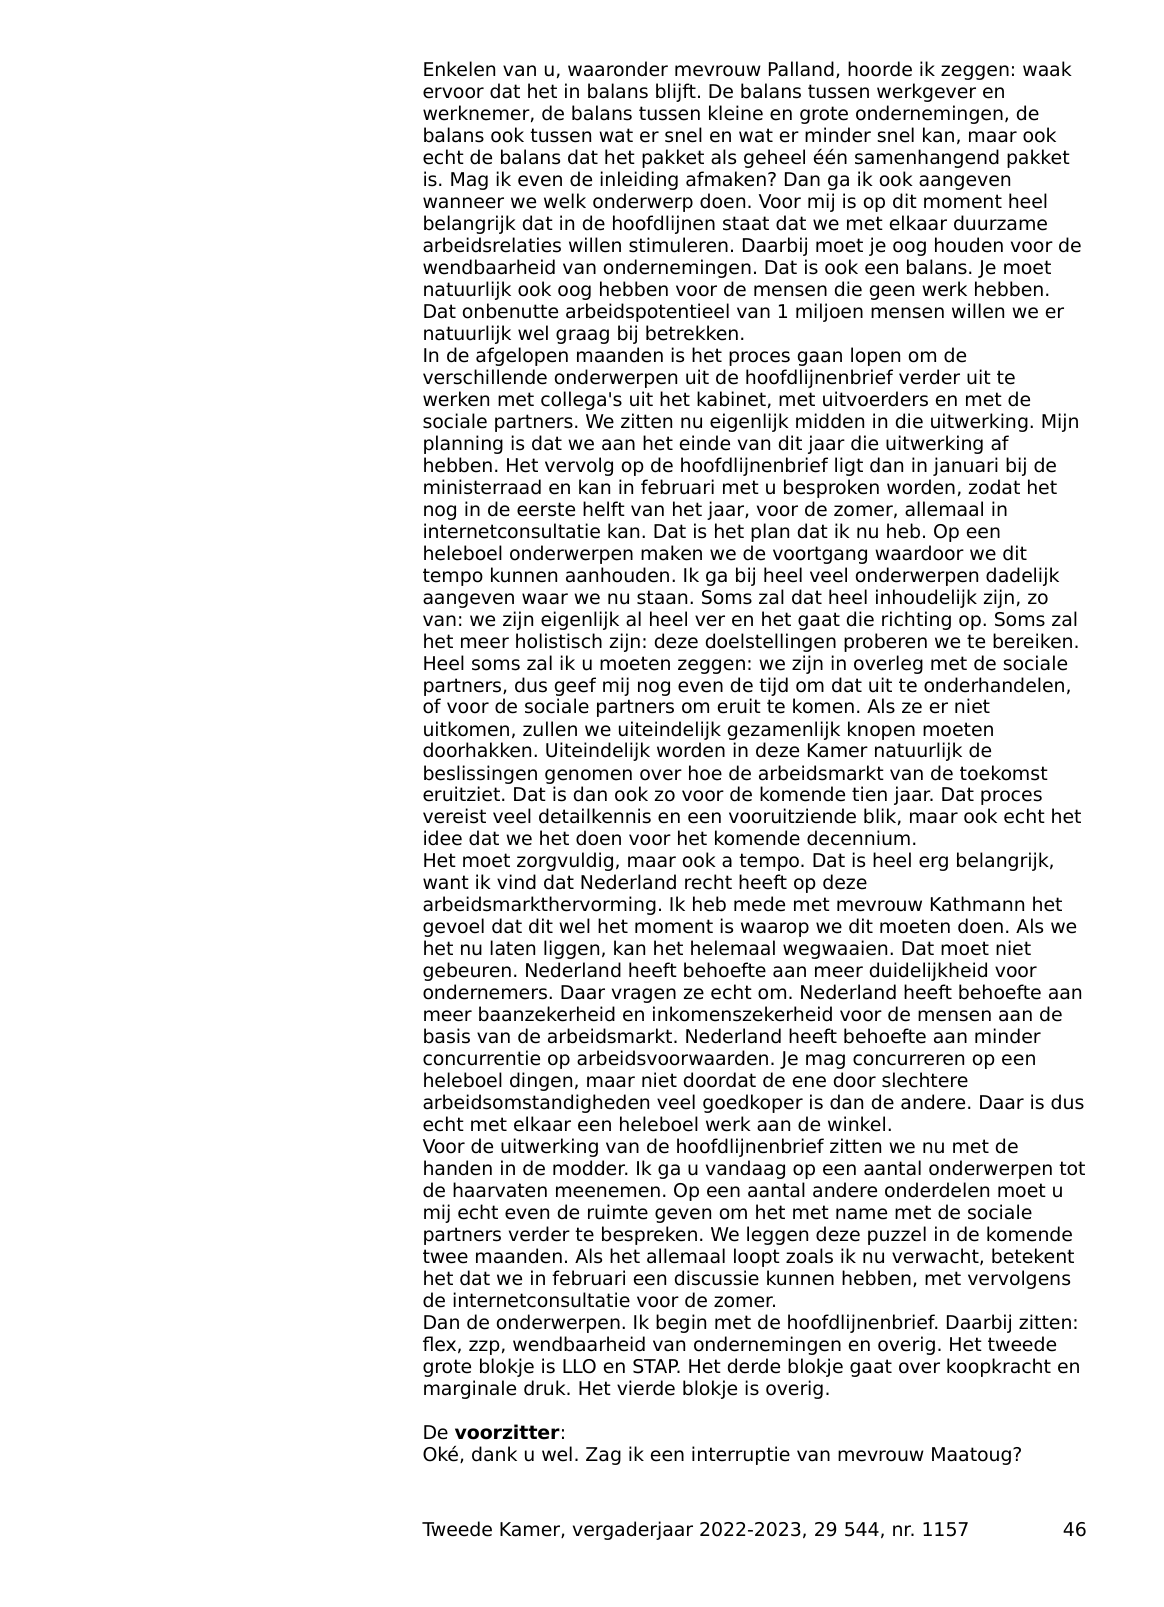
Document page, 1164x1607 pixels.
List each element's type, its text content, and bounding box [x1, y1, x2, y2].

text Enkelen van u, waaronder mevrouw Palland, hoorde ik zeggen: waak ervoor dat het in balans blijft. De balans tussen werkgever en werknemer, de balans tussen kleine en grote ondernemingen, de balans ook tussen wat er snel en wat er minder snel kan, maar ook echt de balans dat het pakket als geheel één samenhangend pakket is. Mag ik even de inleiding afmaken? Dan ga ik ook aangeven wanneer we welk onderwerp doen. Voor mij is op dit moment heel belangrijk dat in de hoofdlijnen staat dat we met elkaar duurzame arbeidsrelaties willen stimuleren. Daarbij moet je oog houden voor de wendbaarheid van ondernemingen. Dat is ook een balans. Je moet natuurlijk ook oog hebben voor de mensen die geen werk hebben. Dat onbenutte arbeidspotentieel van 1 miljoen mensen willen we er natuurlijk wel graag bij betrekken. [422, 59, 1087, 345]
text Het moet zorgvuldig, maar ook a tempo. Dat is heel erg belangrijk, want ik vind dat Nederland recht heeft op deze arbeidsmarkthervorming. Ik heb mede met mevrouw Kathmann het gevoel dat dit wel het moment is waarop we dit moeten doen. Als we het nu laten liggen, kan het helemaal wegwaaien. Dat moet niet gebeuren. Nederland heeft behoefte aan meer duidelijkheid voor ondernemers. Daar vragen ze echt om. Nederland heeft behoefte aan meer baanzekerheid en inkomenszekerheid voor de mensen aan de basis van de arbeidsmarkt. Nederland heeft behoefte aan minder concurrentie op arbeidsvoorwaarden. Je mag concurreren op een heleboel dingen, maar niet doordat de ene door slechtere arbeidsomstandigheden veel goedkoper is dan de andere. Daar is dus echt met elkaar een heleboel werk aan de winkel. [422, 850, 1087, 1136]
text In de afgelopen maanden is het proces gaan lopen om de verschillende onderwerpen uit de hoofdlijnenbrief verder uit te werken met collega's uit het kabinet, met uitvoerders en met de sociale partners. We zitten nu eigenlijk midden in die uitwerking. Mijn planning is dat we aan het einde van dit jaar die uitwerking af hebben. Het vervolg op de hoofdlijnenbrief ligt dan in januari bij de ministerraad en kan in februari met u besproken worden, zodat het nog in de eerste helft van het jaar, voor de zomer, allemaal in internetconsultatie kan. Dat is het plan dat ik nu heb. Op een heleboel onderwerpen maken we de voortgang waardoor we dit tempo kunnen aanhouden. Ik ga bij heel veel onderwerpen dadelijk aangeven waar we nu staan. Soms zal dat heel inhoudelijk zijn, zo van: we zijn eigenlijk al heel ver en het gaat die richting op. Soms zal het meer holistisch zijn: deze doelstellingen proberen we te bereiken. Heel soms zal ik u moeten zeggen: we zijn in overleg met de sociale partners, dus geef mij nog even de tijd om dat uit te onderhandelen, of voor de sociale partners om eruit te komen. Als ze er niet uitkomen, zullen we uiteindelijk gezamenlijk knopen moeten doorhakken. Uiteindelijk worden in deze Kamer natuurlijk de beslissingen genomen over hoe de arbeidsmarkt van de toekomst eruitziet. Dat is dan ook zo voor de komende tien jaar. Dat proces vereist veel detailkennis en een vooruitziende blik, maar ook echt het idee dat we het doen voor het komende decennium. [422, 345, 1087, 850]
text Dan de onderwerpen. Ik begin met de hoofdlijnenbrief. Daarbij zitten: flex, zzp, wendbaarheid van ondernemingen en overig. Het tweede grote blokje is LLO en STAP. Het derde blokje gaat over koopkracht en marginale druk. Het vierde blokje is overig. [422, 1312, 1087, 1400]
text De voorzitter: [422, 1422, 1087, 1444]
text Voor de uitwerking van de hoofdlijnenbrief zitten we nu met de handen in de modder. Ik ga u vandaag op een aantal onderwerpen tot de haarvaten meenemen. Op een aantal andere onderdelen moet u mij echt even de ruimte geven om het met name met de sociale partners verder te bespreken. We leggen deze puzzel in de komende twee maanden. Als het allemaal loopt zoals ik nu verwacht, betekent het dat we in februari een discussie kunnen hebben, met vervolgens de internetconsultatie voor de zomer. [422, 1136, 1087, 1312]
text Oké, dank u wel. Zag ik een interruptie van mevrouw Maatoug? [422, 1444, 1087, 1466]
